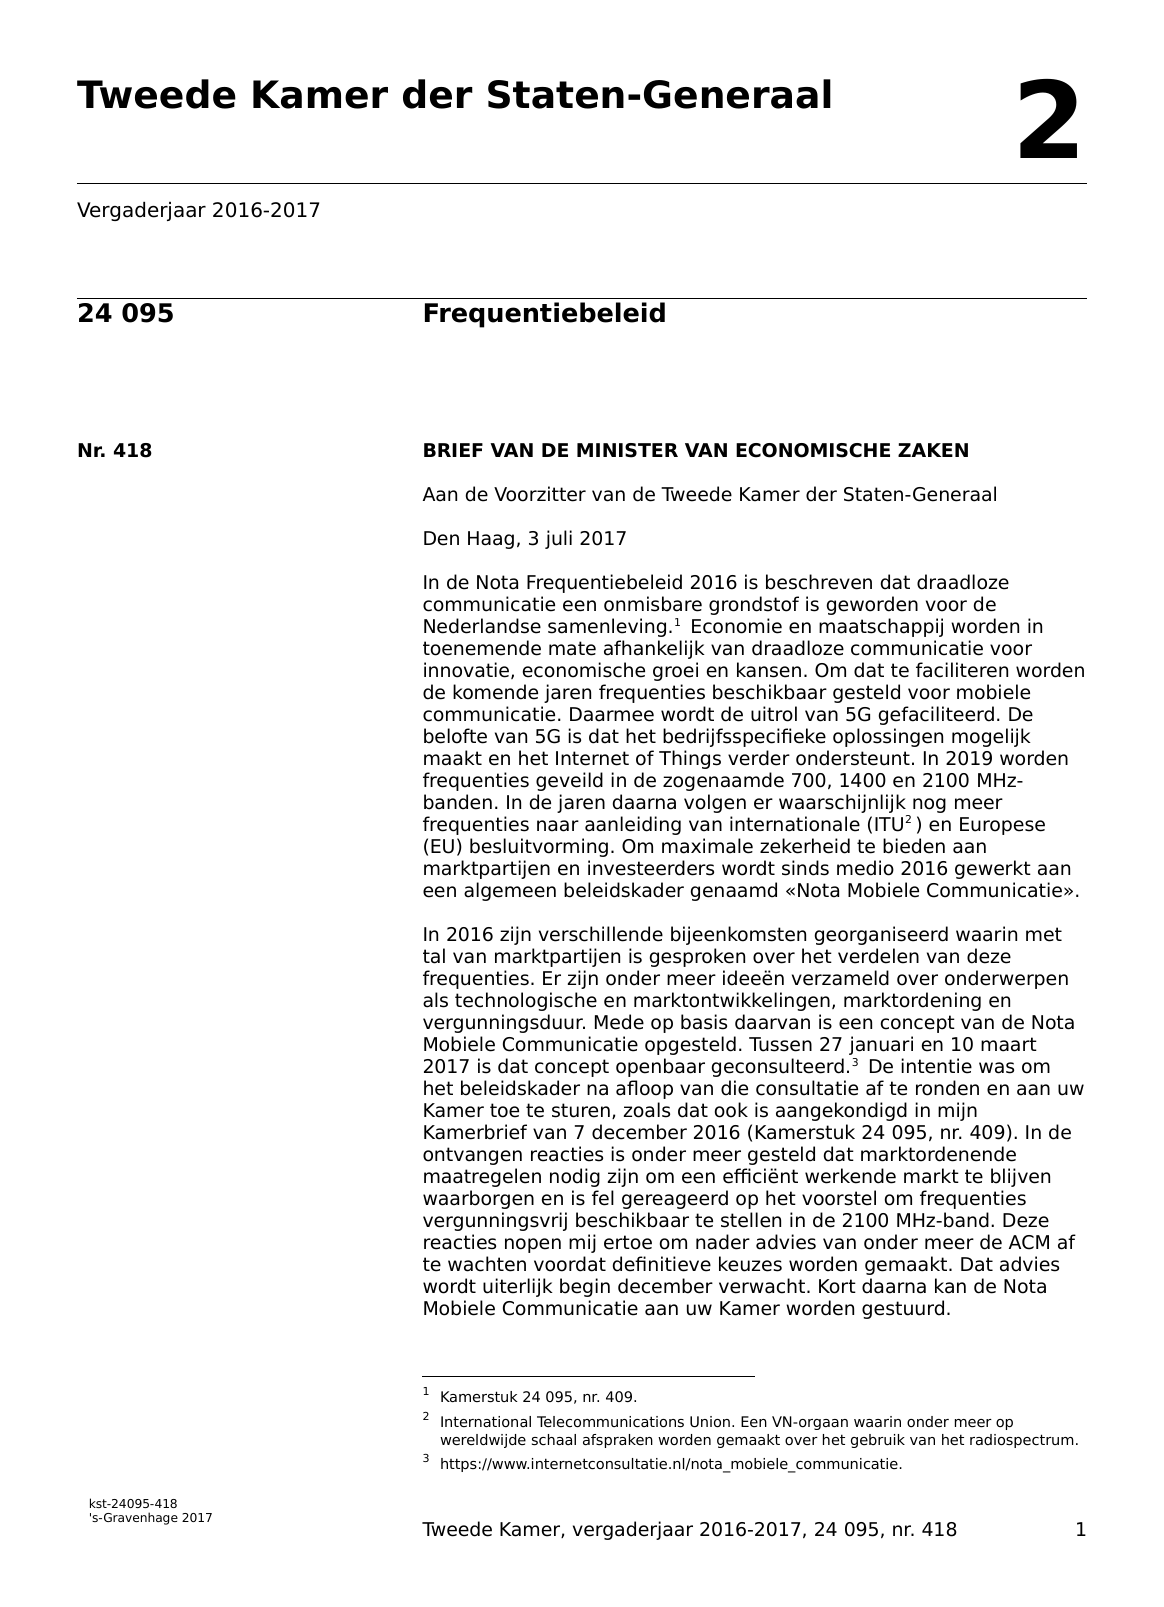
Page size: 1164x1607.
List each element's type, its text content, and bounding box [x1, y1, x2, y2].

text International Telecommunications Union. Een VN-orgaan waarin onder meer op wereldwijde schaal afspraken worden gemaakt over het gebruik van het radiospectrum. [422, 1410, 1087, 1449]
text Kamerstuk 24 095, nr. 409. [422, 1385, 1087, 1407]
table_cell Vergaderjaar 2016-2017 [77, 184, 1087, 298]
subtitle 24 095 Frequentiebeleid [77, 299, 1087, 329]
text Aan de Voorzitter van de Tweede Kamer der Staten-Generaal [422, 484, 1087, 506]
text https://www.internetconsultatie.nl/nota_mobiele_communicatie. [422, 1452, 1087, 1474]
text In de Nota Frequentiebeleid 2016 is beschreven dat draadloze communicatie een onmisbare grondstof is geworden voor de Nederlandse samenleving. Economie en maatschappij worden in toenemende mate afhankelijk van draadloze communicatie voor innovatie, economische groei en kansen. Om dat te faciliteren worden de komende jaren frequenties beschikbaar gesteld voor mobiele communicatie. Daarmee wordt de uitrol van 5G gefaciliteerd. De belofte van 5G is dat het bedrijfsspecifieke oplossingen mogelijk maakt en het Internet of Things verder ondersteunt. In 2019 worden frequenties geveild in de zogenaamde 700, 1400 en 2100 MHz-banden. In de jaren daarna volgen er waarschijnlijk nog meer frequenties naar aanleiding van internationale (ITU) en Europese (EU) besluitvorming. Om maximale zekerheid te bieden aan marktpartijen en investeerders wordt sinds medio 2016 gewerkt aan een algemeen beleidskader genaamd «Nota Mobiele Communicatie». [422, 572, 1087, 902]
table_header Tweede Kamer der Staten-Generaal [77, 59, 886, 183]
table_header 2 [886, 59, 1087, 183]
text In 2016 zijn verschillende bijeenkomsten georganiseerd waarin met tal van marktpartijen is gesproken over het verdelen van deze frequenties. Er zijn onder meer ideeën verzameld over onderwerpen als technologische en marktontwikkelingen, marktordening en vergunningsduur. Mede op basis daarvan is een concept van de Nota Mobiele Communicatie opgesteld. Tussen 27 januari en 10 maart 2017 is dat concept openbaar geconsulteerd. De intentie was om het beleidskader na afloop van die consultatie af te ronden en aan uw Kamer toe te sturen, zoals dat ook is aangekondigd in mijn Kamerbrief van 7 december 2016 (Kamerstuk 24 095, nr. 409). In de ontvangen reacties is onder meer gesteld dat marktordenende maatregelen nodig zijn om een efficiënt werkende markt te blijven waarborgen en is fel gereageerd op het voorstel om frequenties vergunningsvrij beschikbaar te stellen in de 2100 MHz-band. Deze reacties nopen mij ertoe om nader advies van onder meer de ACM af te wachten voordat definitieve keuzes worden gemaakt. Dat advies wordt uiterlijk begin december verwacht. Kort daarna kan de Nota Mobiele Communicatie aan uw Kamer worden gestuurd. [422, 924, 1087, 1320]
text kst-24095-418 [88, 1497, 323, 1511]
subtitle Nr. 418 BRIEF VAN DE MINISTER VAN ECONOMISCHE ZAKEN [77, 440, 1087, 462]
text Den Haag, 3 juli 2017 [422, 528, 1087, 550]
text 's-Gravenhage 2017 [88, 1511, 323, 1525]
